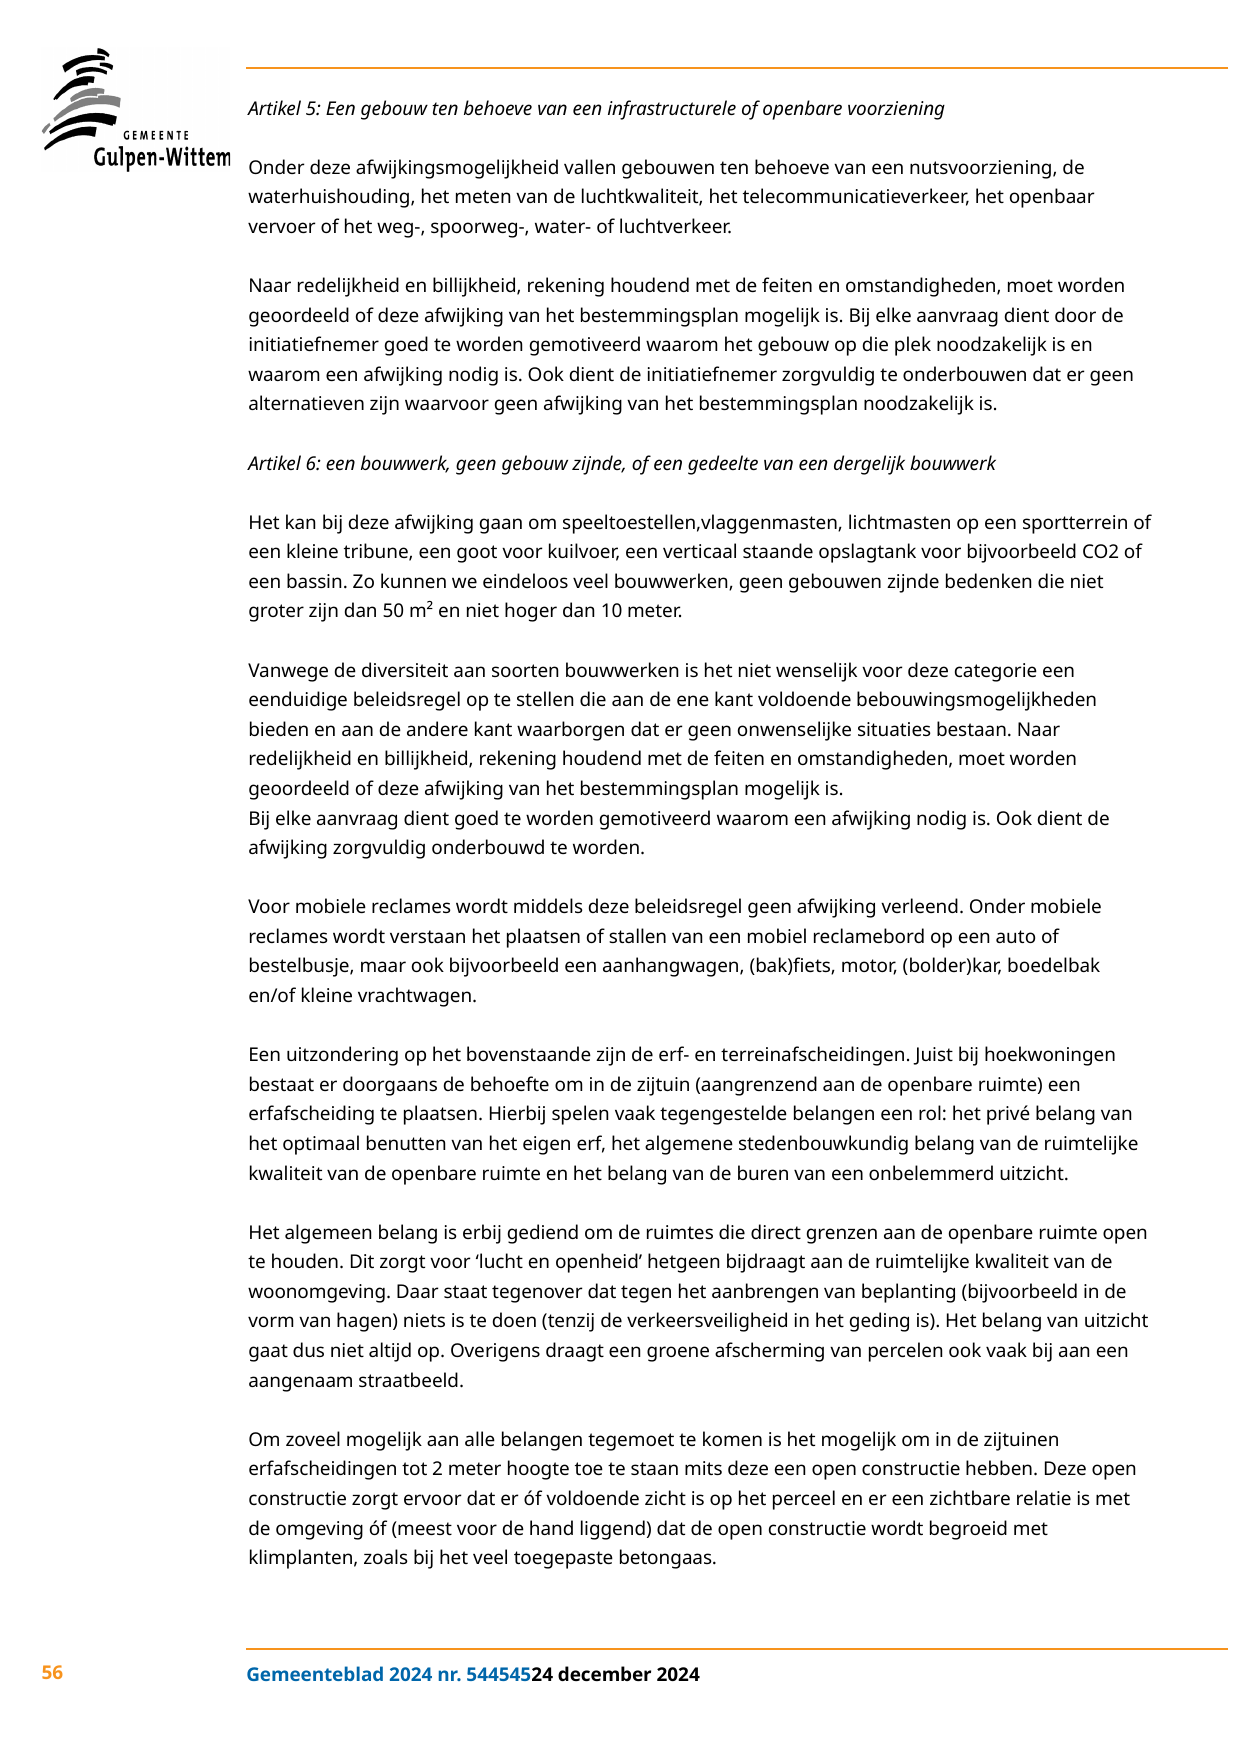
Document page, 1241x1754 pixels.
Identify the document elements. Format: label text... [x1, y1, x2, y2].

text Het kan bij deze afwijking gaan om speeltoestellen,vlaggenmasten, lichtmasten op een sportterrein of een kleine tribune, een goot voor kuilvoer, een verticaal staande opslagtank voor bijvoorbeeld CO2 of een bassin. Zo kunnen we eindeloos veel bouwwerken, geen gebouwen zijnde bedenken die niet groter zijn dan 50 m² en niet hoger dan 10 meter. [248, 509, 1152, 623]
text Artikel 6: een bouwwerk, geen gebouw zijnde, of een gedeelte van een dergelijk bouwwerk [248, 450, 1152, 476]
text Artikel 5: Een gebouw ten behoeve van een infrastructurele of openbare voorziening [248, 95, 1152, 121]
text Naar redelijkheid en billijkheid, rekening houdend met de feiten en omstandigheden, moet worden geoordeeld of deze afwijking van het bestemmingsplan mogelijk is. Bij elke aanvraag dient door de initiatiefnemer goed te worden gemotiveerd waarom het gebouw op die plek noodzakelijk is en waarom een afwijking nodig is. Ook dient de initiatiefnemer zorgvuldig te onderbouwen dat er geen alternatieven zijn waarvoor geen afwijking van het bestemmingsplan noodzakelijk is. [248, 272, 1152, 416]
text Onder deze afwijkingsmogelijkheid vallen gebouwen ten behoeve van een nutsvoorziening, de waterhuishouding, het meten van de luchtkwaliteit, het telecommunicatieverkeer, het openbaar vervoer of het weg-, spoorweg-, water- of luchtverkeer. [248, 154, 1152, 239]
text Bij elke aanvraag dient goed te worden gemotiveerd waarom een afwijking nodig is. Ook dient de afwijking zorgvuldig onderbouwd te worden. [248, 805, 1152, 860]
picture [41, 47, 231, 172]
text Het algemeen belang is erbij gediend om de ruimtes die direct grenzen aan de openbare ruimte open te houden. Dit zorgt voor ‘lucht en openheid’ hetgeen bijdraagt aan de ruimtelijke kwaliteit van de woonomgeving. Daar staat tegenover dat tegen het aanbrengen van beplanting (bijvoorbeeld in de vorm van hagen) niets is te doen (tenzij de verkeersveiligheid in het geding is). Het belang van uitzicht gaat dus niet altijd op. Overigens draagt een groene afscherming van percelen ook vaak bij aan een aangenaam straatbeeld. [248, 1219, 1152, 1393]
text Vanwege de diversiteit aan soorten bouwwerken is het niet wenselijk voor deze categorie een eenduidige beleidsregel op te stellen die aan de ene kant voldoende bebouwingsmogelijkheden bieden en aan de andere kant waarborgen dat er geen onwenselijke situaties bestaan. Naar redelijkheid en billijkheid, rekening houdend met de feiten en omstandigheden, moet worden geoordeeld of deze afwijking van het bestemmingsplan mogelijk is. [248, 657, 1152, 801]
text Om zoveel mogelijk aan alle belangen tegemoet te komen is het mogelijk om in de zijtuinen erfafscheidingen tot 2 meter hoogte toe te staan mits deze een open constructie hebben. Deze open constructie zorgt ervoor dat er óf voldoende zicht is op het perceel en er een zichtbare relatie is met de omgeving óf (meest voor de hand liggend) dat de open constructie wordt begroeid met klimplanten, zoals bij het veel toegepaste betongaas. [248, 1426, 1152, 1570]
text Een uitzondering op het bovenstaande zijn de erf- en terreinafscheidingen. Juist bij hoekwoningen bestaat er doorgaans de behoefte om in de zijtuin (aangrenzend aan de openbare ruimte) een erfafscheiding te plaatsen. Hierbij spelen vaak tegengestelde belangen een rol: het privé belang van het optimaal benutten van het eigen erf, het algemene stedenbouwkundig belang van de ruimtelijke kwaliteit van de openbare ruimte en het belang van de buren van een onbelemmerd uitzicht. [248, 1041, 1152, 1186]
text Voor mobiele reclames wordt middels deze beleidsregel geen afwijking verleend. Onder mobiele reclames wordt verstaan het plaatsen of stallen van een mobiel reclamebord op een auto of bestelbusje, maar ook bijvoorbeeld een aanhangwagen, (bak)fiets, motor, (bolder)kar, boedelbak en/of kleine vrachtwagen. [248, 893, 1152, 1008]
